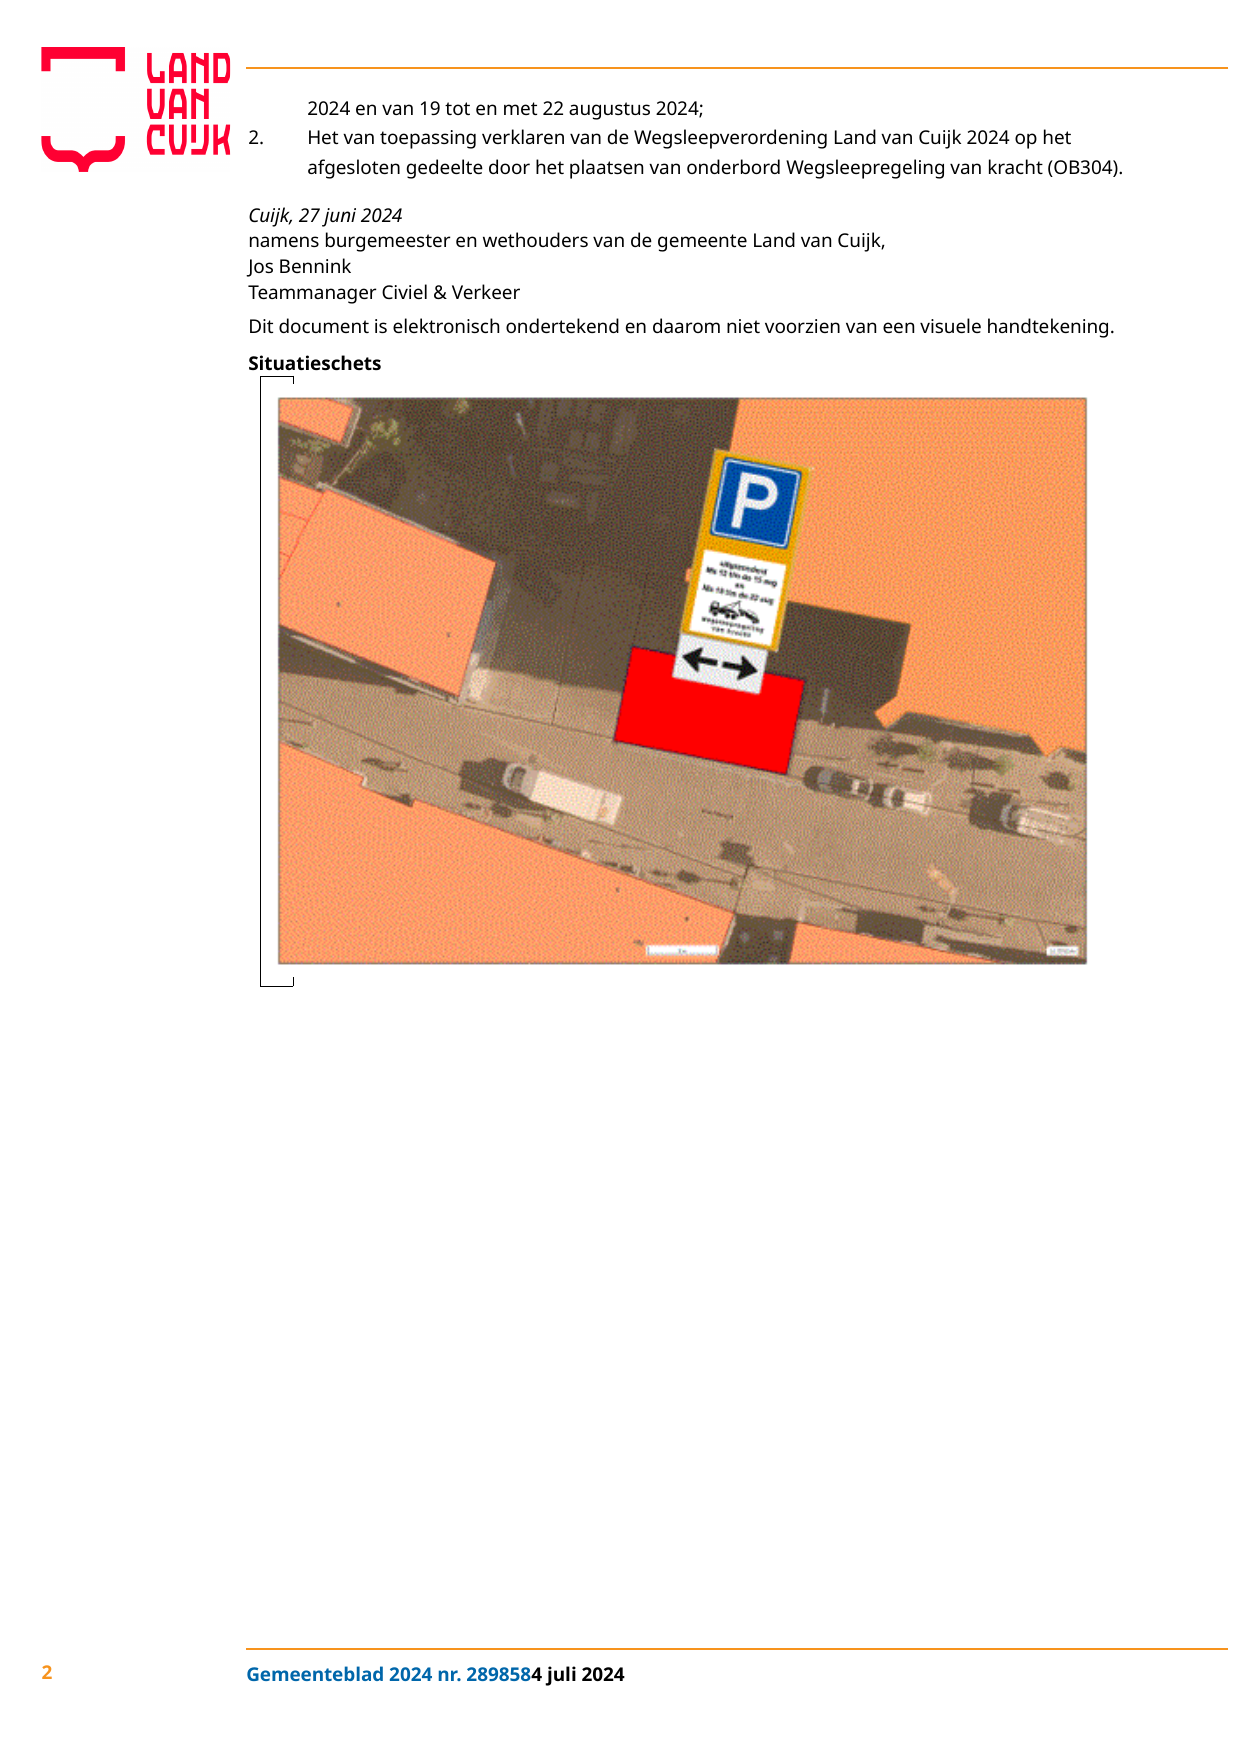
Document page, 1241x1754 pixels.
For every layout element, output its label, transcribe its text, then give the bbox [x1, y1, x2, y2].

picture [41, 47, 231, 172]
text Teammanager Civiel & Verkeer [248, 279, 1152, 305]
text Jos Bennink [248, 253, 1152, 279]
text Dit document is elektronisch ondertekend en daarom niet voorzien van een visuele handtekening. [248, 318, 1152, 338]
text Cuijk, 27 juni 2024 [248, 202, 1152, 227]
picture [268, 384, 1096, 977]
list Het van toepassing verklaren van de Wegsleepverordening Land van Cuijk 2024 op het afgesloten gedeelte door het plaatsen van onderbord Wegsleepregeling van kracht (OB304). [248, 124, 1152, 180]
list 2024 en van 19 tot en met 22 augustus 2024; [248, 95, 1152, 121]
text namens burgemeester en wethouders van de gemeente Land van Cuijk, [248, 227, 1152, 253]
text Situatieschets [248, 355, 1152, 374]
